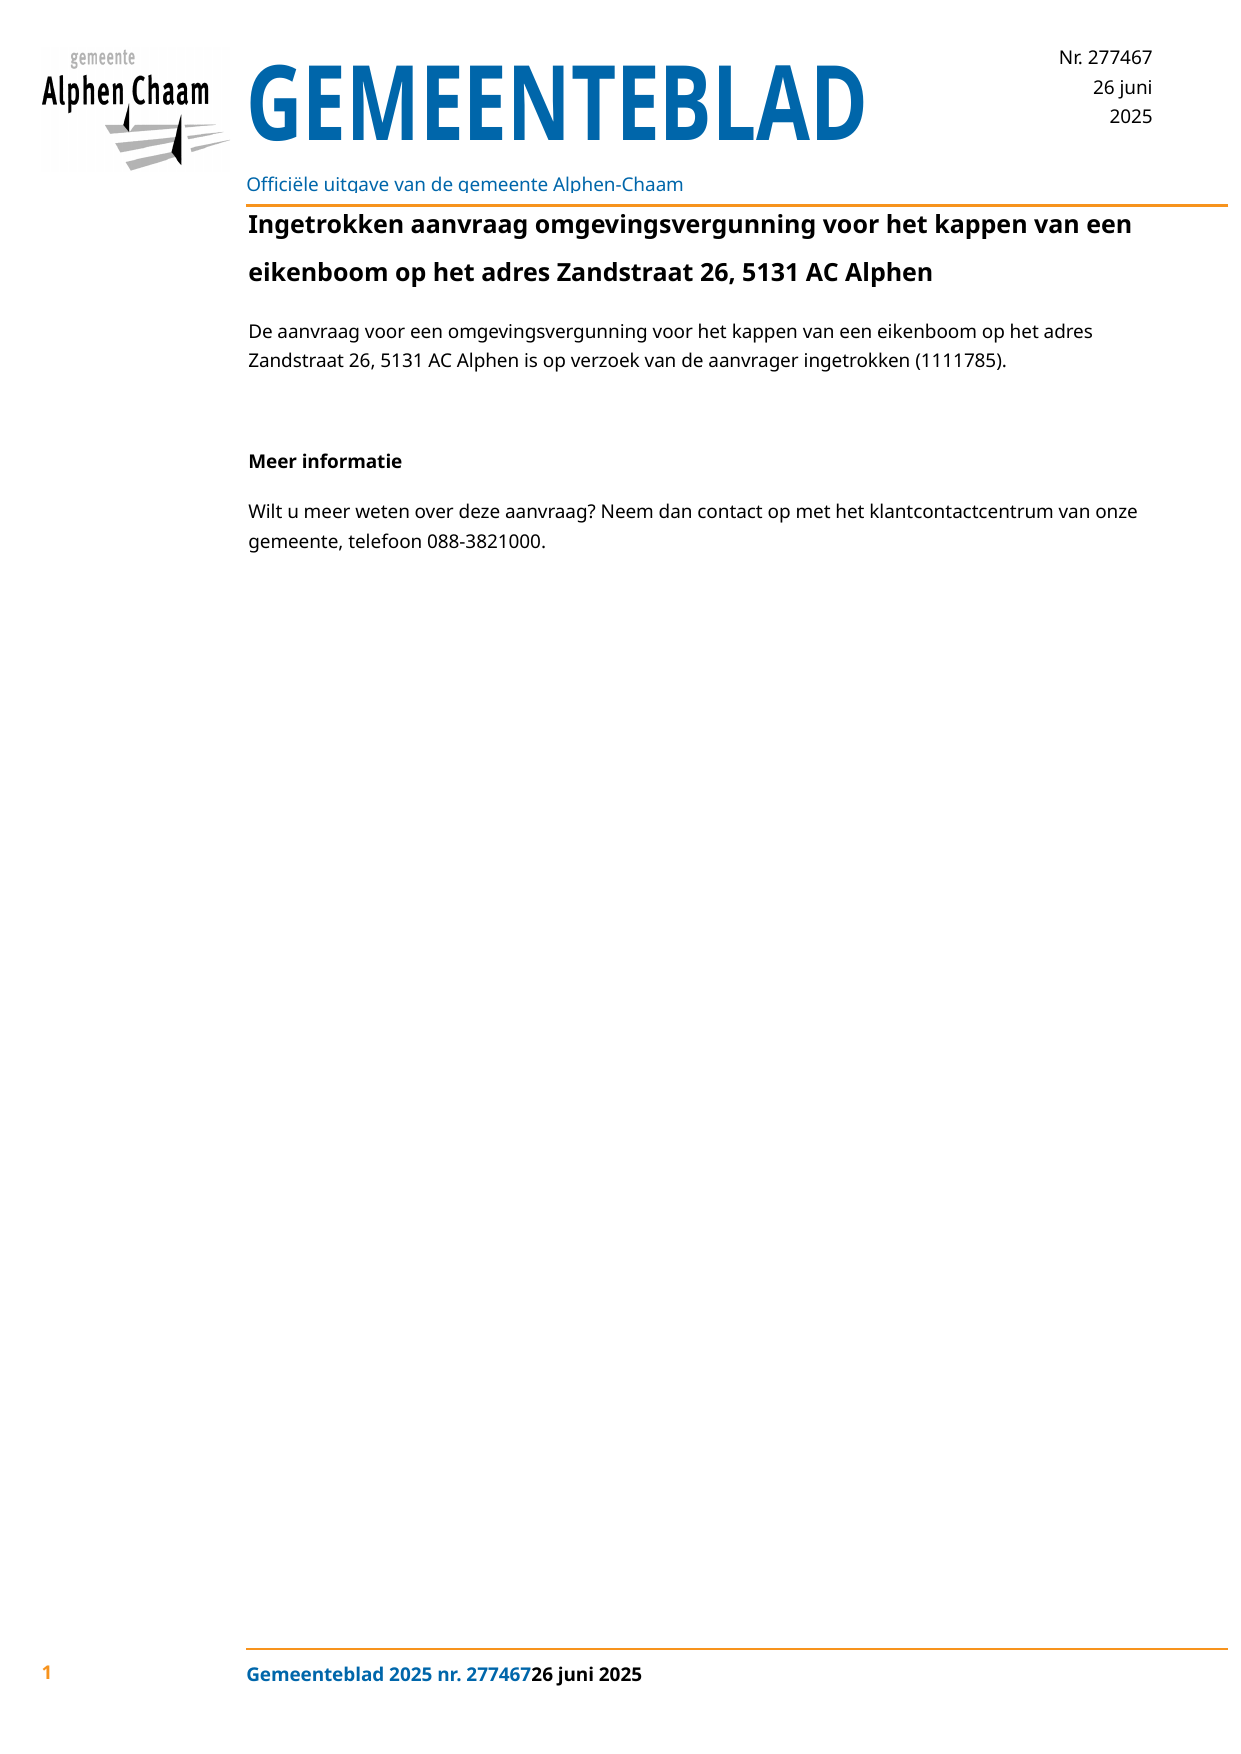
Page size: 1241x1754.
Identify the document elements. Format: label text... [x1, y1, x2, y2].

picture [41, 47, 231, 172]
text De aanvraag voor een omgevingsvergunning voor het kappen van een eikenboom op het adres Zandstraat 26, 5131 AC Alphen is op verzoek van de aanvrager ingetrokken (1111785). [248, 318, 1152, 373]
text Meer informatie [248, 448, 1152, 474]
text Ingetrokken aanvraag omgevingsvergunning voor het kappen van een eikenboom op het adres Zandstraat 26, 5131 AC Alphen [248, 207, 1152, 288]
text Wilt u meer weten over deze aanvraag? Neem dan contact op met het klantcontactcentrum van onze gemeente, telefoon 088-3821000. [248, 499, 1152, 554]
